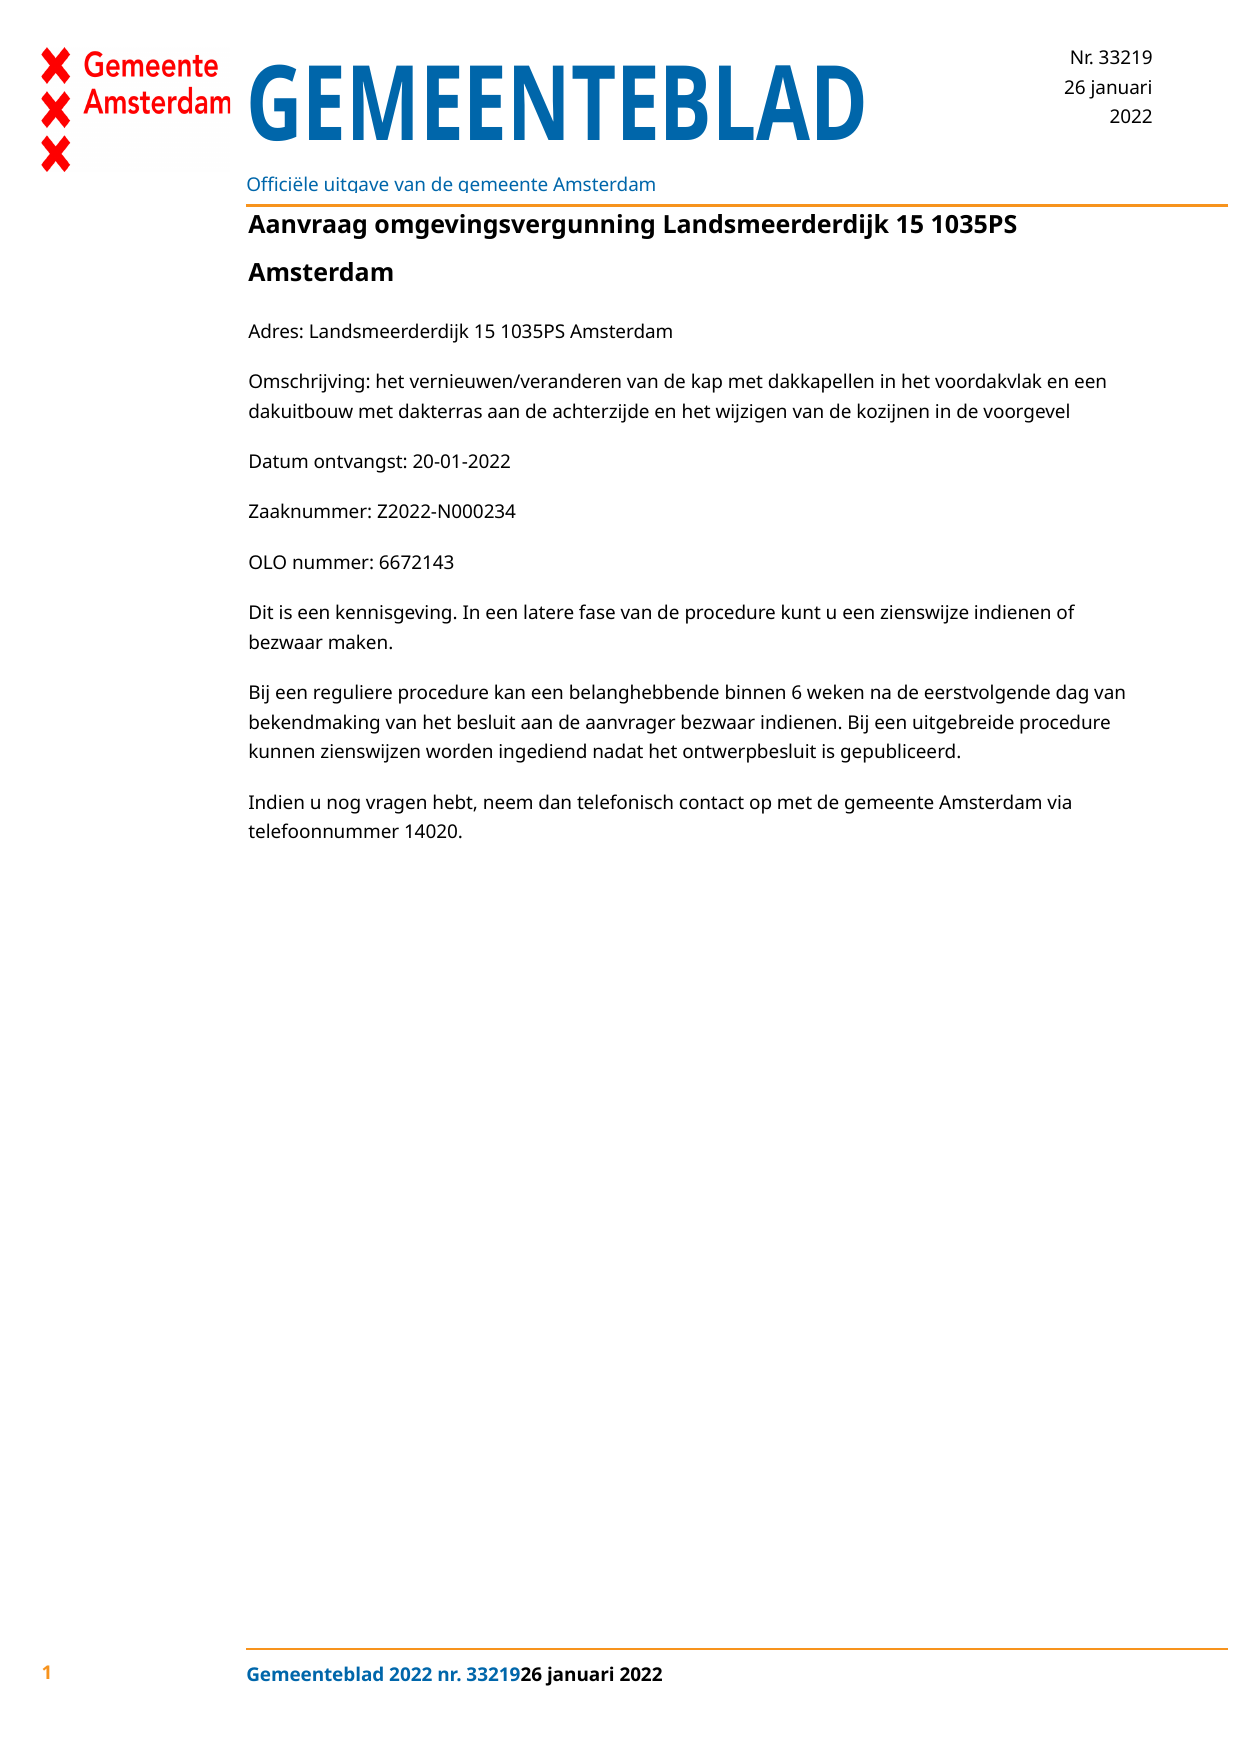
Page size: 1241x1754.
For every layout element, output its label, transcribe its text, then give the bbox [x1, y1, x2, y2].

text OLO nummer: 6672143 [248, 549, 1152, 575]
text Indien u nog vragen hebt, neem dan telefonisch contact op met de gemeente Amsterdam via telefoonnummer 14020. [248, 789, 1152, 844]
text Bij een reguliere procedure kan een belanghebbende binnen 6 weken na de eerstvolgende dag van bekendmaking van het besluit aan de aanvrager bezwaar indienen. Bij een uitgebreide procedure kunnen zienswijzen worden ingediend nadat het ontwerpbesluit is gepubliceerd. [248, 679, 1152, 764]
text Adres: Landsmeerderdijk 15 1035PS Amsterdam [248, 318, 1152, 344]
picture [41, 47, 231, 172]
text Zaaknummer: Z2022-N000234 [248, 499, 1152, 524]
text Aanvraag omgevingsvergunning Landsmeerderdijk 15 1035PS Amsterdam [248, 207, 1152, 288]
text Omschrijving: het vernieuwen/veranderen van de kap met dakkapellen in het voordakvlak en een dakuitbouw met dakterras aan de achterzijde en het wijzigen van de kozijnen in de voorgevel [248, 368, 1152, 424]
text Datum ontvangst: 20-01-2022 [248, 448, 1152, 474]
text Dit is een kennisgeving. In een latere fase van de procedure kunt u een zienswijze indienen of bezwaar maken. [248, 599, 1152, 655]
